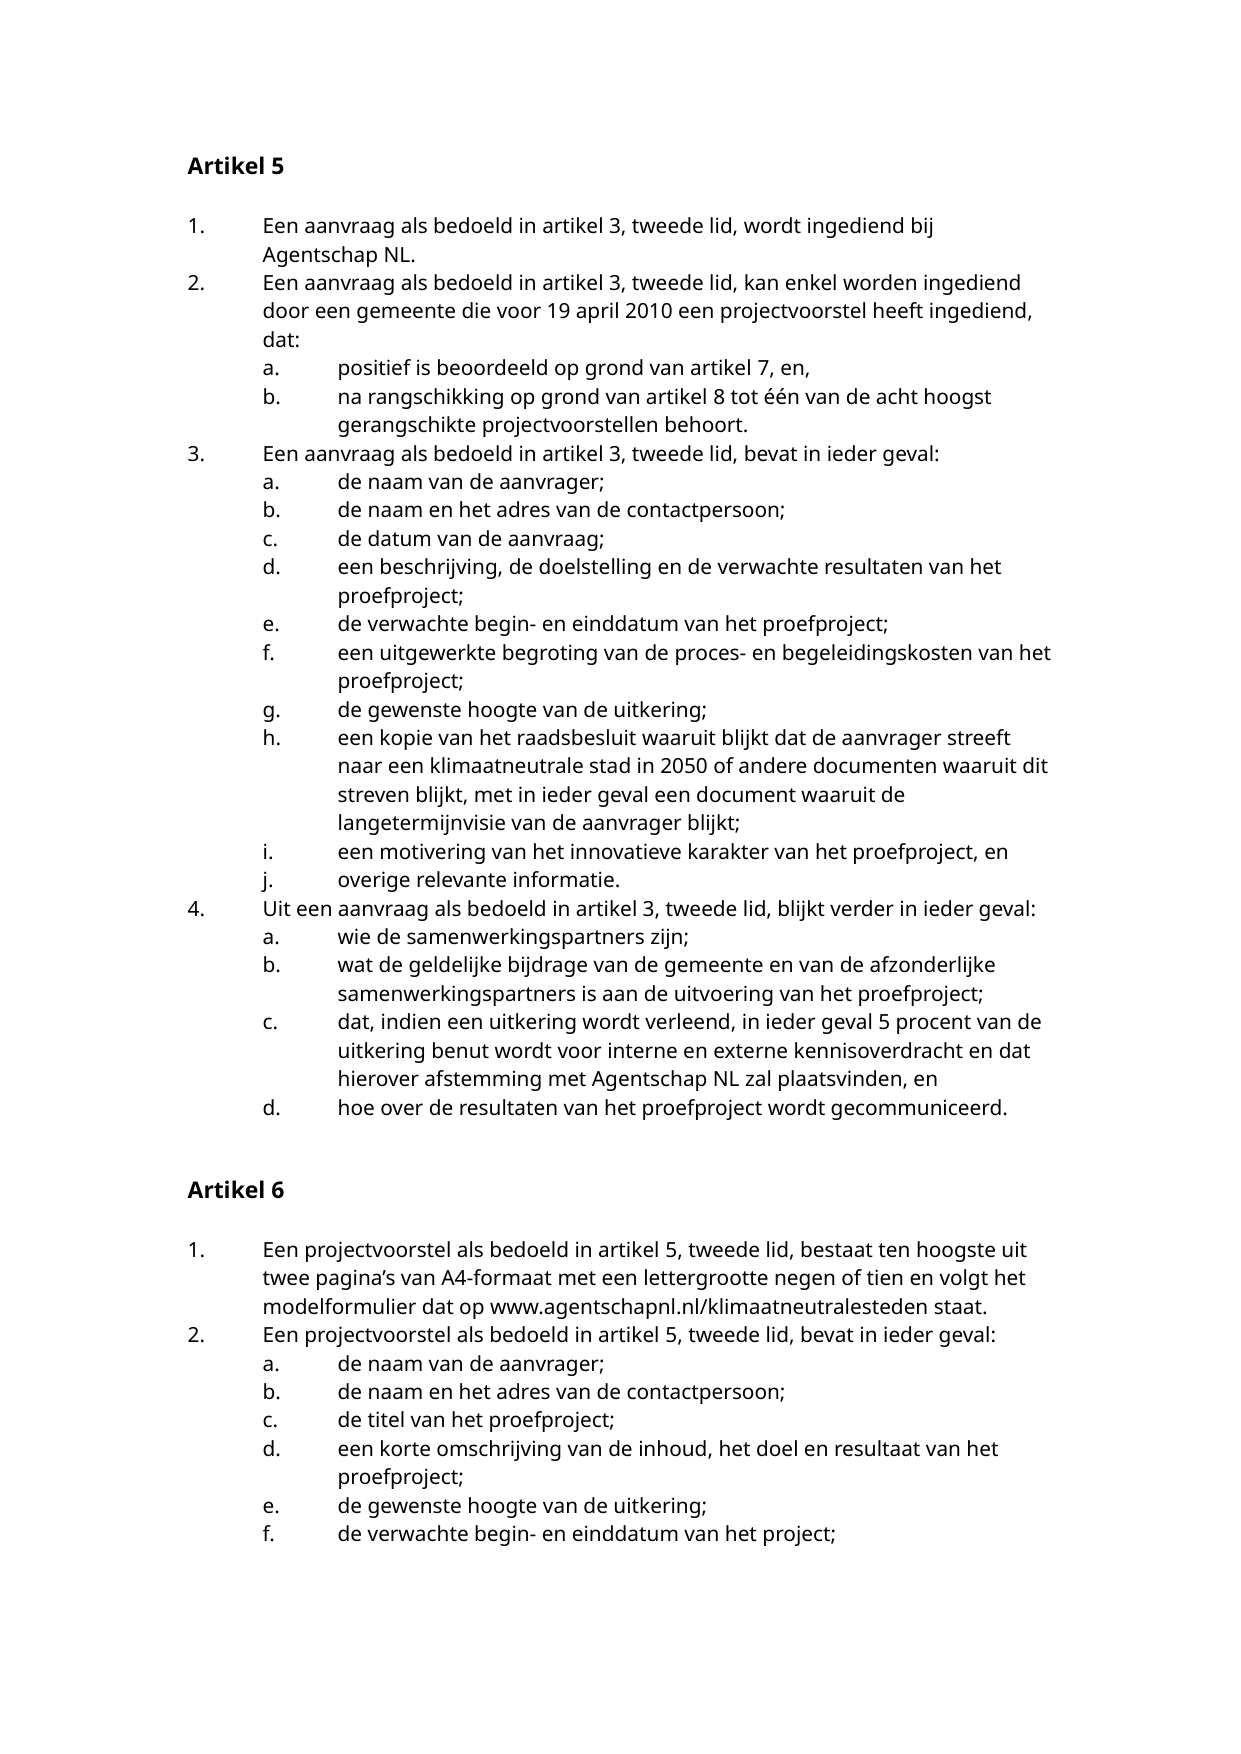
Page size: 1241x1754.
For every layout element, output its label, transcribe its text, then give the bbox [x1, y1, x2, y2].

list overige relevante informatie. [262, 865, 1053, 894]
list Een projectvoorstel als bedoeld in artikel 5, tweede lid, bevat in ieder geval: [187, 1320, 1053, 1349]
list positief is beoordeeld op grond van artikel 7, en, [262, 353, 1053, 382]
list een motivering van het innovatieve karakter van het proefproject, en [262, 837, 1053, 865]
list een kopie van het raadsbesluit waaruit blijkt dat de aanvrager streeft naar een klimaatneutrale stad in 2050 of andere documenten waaruit dit streven blijkt, met in ieder geval een document waaruit de langetermijnvisie van de aanvrager blijkt; [262, 723, 1053, 837]
subtitle Artikel 5 [187, 150, 1053, 181]
list de verwachte begin- en einddatum van het project; [262, 1519, 1053, 1548]
list de naam en het adres van de contactpersoon; [262, 496, 1053, 524]
list wie de samenwerkingspartners zijn; [262, 922, 1053, 951]
list hoe over de resultaten van het proefproject wordt gecommuniceerd. [262, 1093, 1053, 1121]
list Uit een aanvraag als bedoeld in artikel 3, tweede lid, blijkt verder in ieder geval: [187, 894, 1053, 922]
list Een projectvoorstel als bedoeld in artikel 5, tweede lid, bestaat ten hoogste uit twee pagina’s van A4-formaat met een lettergrootte negen of tien en volgt het modelformulier dat op www.agentschapnl.nl/klimaatneutralesteden staat. [187, 1235, 1053, 1320]
list een uitgewerkte begroting van de proces- en begeleidingskosten van het proefproject; [262, 638, 1053, 695]
list Een aanvraag als bedoeld in artikel 3, tweede lid, wordt ingediend bij Agentschap NL. [187, 211, 1053, 268]
subtitle Artikel 6 [187, 1174, 1053, 1205]
list dat, indien een uitkering wordt verleend, in ieder geval 5 procent van de uitkering benut wordt voor interne en externe kennisoverdracht en dat hierover afstemming met Agentschap NL zal plaatsvinden, en [262, 1007, 1053, 1093]
list de gewenste hoogte van de uitkering; [262, 695, 1053, 723]
list de naam en het adres van de contactpersoon; [262, 1377, 1053, 1406]
list Een aanvraag als bedoeld in artikel 3, tweede lid, kan enkel worden ingediend door een gemeente die voor 19 april 2010 een projectvoorstel heeft ingediend, dat: [187, 268, 1053, 353]
list de verwachte begin- en einddatum van het proefproject; [262, 609, 1053, 638]
list de naam van de aanvrager; [262, 1349, 1053, 1377]
list een beschrijving, de doelstelling en de verwachte resultaten van het proefproject; [262, 552, 1053, 609]
list de titel van het proefproject; [262, 1406, 1053, 1434]
list een korte omschrijving van de inhoud, het doel en resultaat van het proefproject; [262, 1434, 1053, 1491]
list de gewenste hoogte van de uitkering; [262, 1491, 1053, 1519]
list de datum van de aanvraag; [262, 524, 1053, 552]
list na rangschikking op grond van artikel 8 tot één van de acht hoogst gerangschikte projectvoorstellen behoort. [262, 382, 1053, 439]
list Een aanvraag als bedoeld in artikel 3, tweede lid, bevat in ieder geval: [187, 439, 1053, 467]
list de naam van de aanvrager; [262, 467, 1053, 496]
list wat de geldelijke bijdrage van de gemeente en van de afzonderlijke samenwerkingspartners is aan de uitvoering van het proefproject; [262, 951, 1053, 1007]
